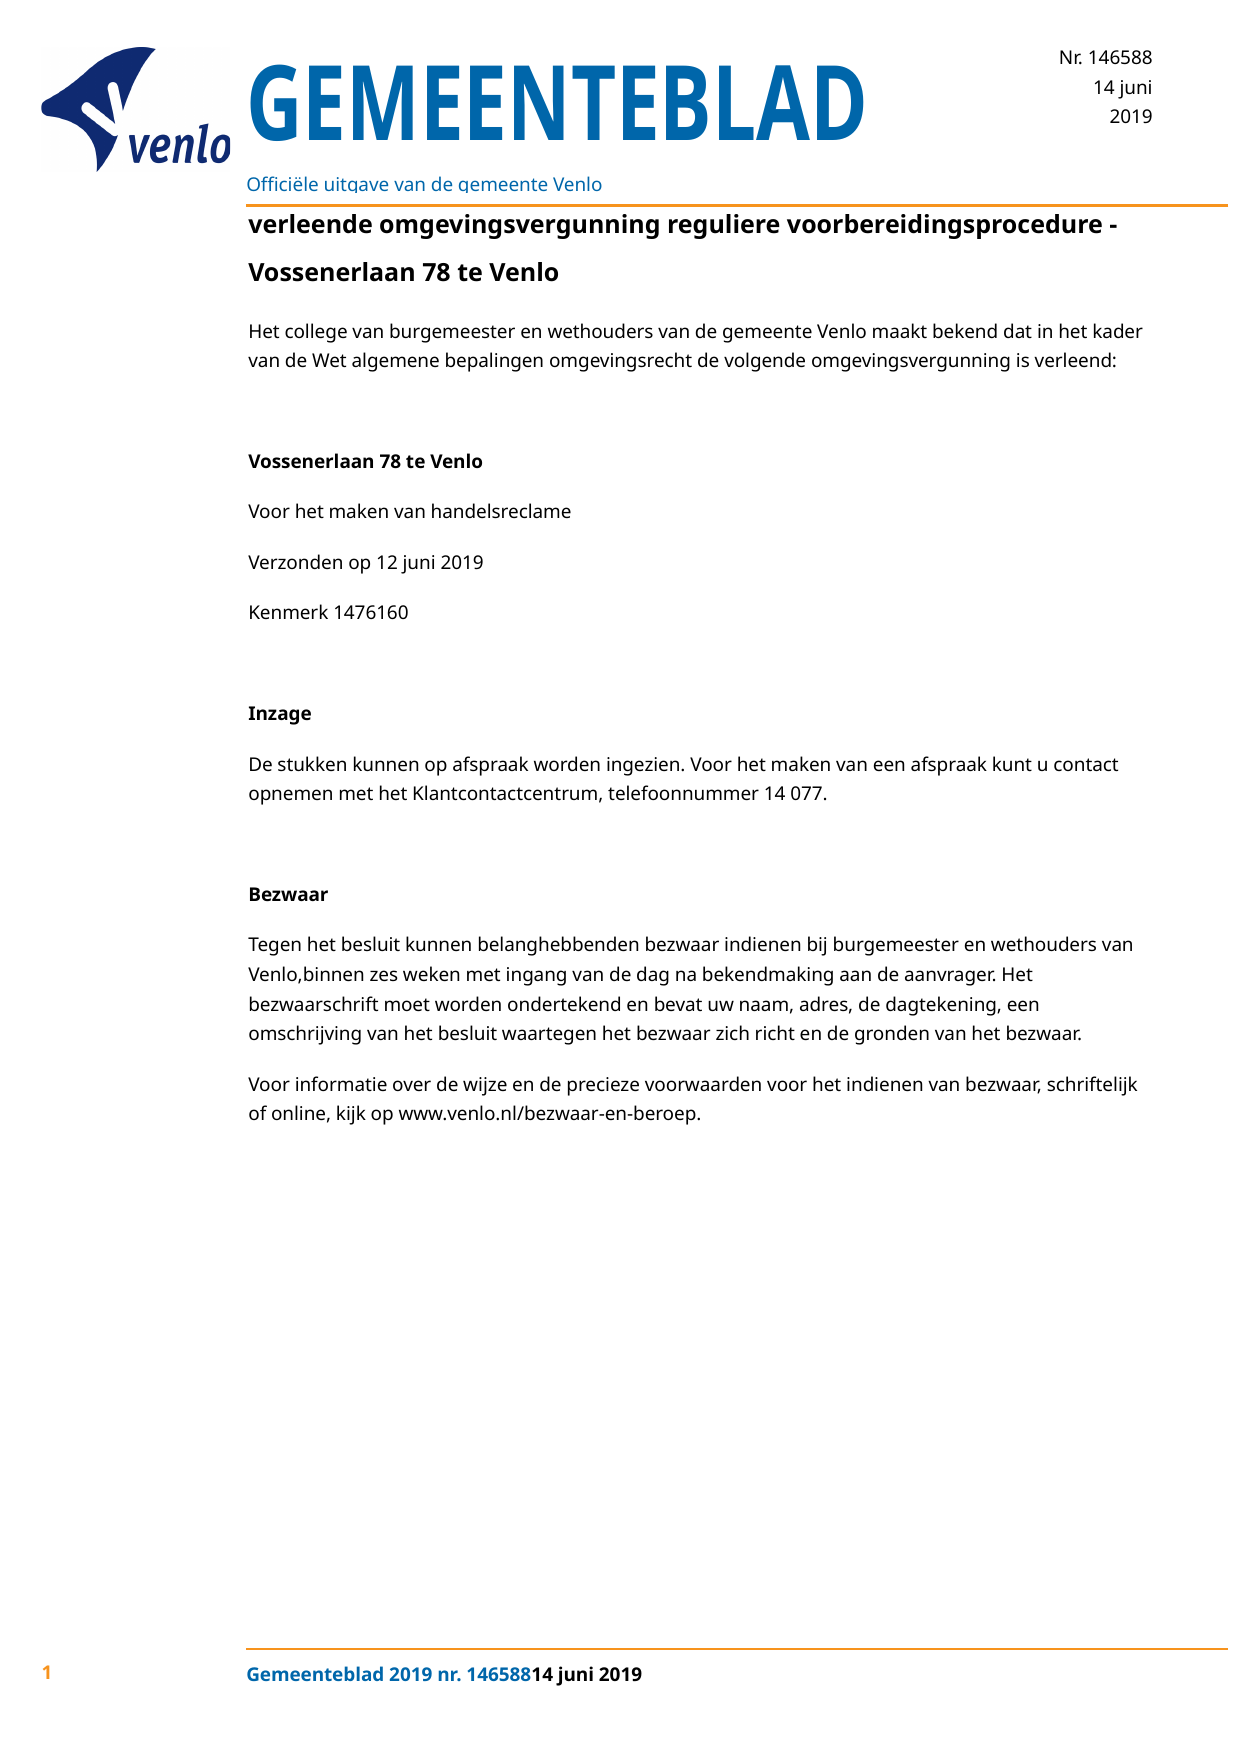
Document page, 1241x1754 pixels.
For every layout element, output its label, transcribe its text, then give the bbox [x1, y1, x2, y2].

picture [41, 47, 231, 172]
text Voor het maken van handelsreclame [248, 499, 1152, 524]
text De stukken kunnen op afspraak worden ingezien. Voor het maken van een afspraak kunt u contact opnemen met het Klantcontactcentrum, telefoonnummer 14 077. [248, 751, 1152, 806]
text Inzage [248, 700, 1152, 726]
text Vossenerlaan 78 te Venlo [248, 448, 1152, 474]
text Verzonden op 12 juni 2019 [248, 549, 1152, 575]
text Het college van burgemeester en wethouders van de gemeente Venlo maakt bekend dat in het kader van de Wet algemene bepalingen omgevingsrecht de volgende omgevingsvergunning is verleend: [248, 318, 1152, 373]
text Bezwaar [248, 881, 1152, 907]
text Voor informatie over de wijze en de precieze voorwaarden voor het indienen van bezwaar, schriftelijk of online, kijk op www.venlo.nl/bezwaar-en-beroep. [248, 1071, 1152, 1126]
text Kenmerk 1476160 [248, 599, 1152, 625]
text verleende omgevingsvergunning reguliere voorbereidingsprocedure - Vossenerlaan 78 te Venlo [248, 207, 1152, 288]
text Tegen het besluit kunnen belanghebbenden bezwaar indienen bij burgemeester en wethouders van Venlo,binnen zes weken met ingang van de dag na bekendmaking aan de aanvrager. Het bezwaarschrift moet worden ondertekend en bevat uw naam, adres, de dagtekening, een omschrijving van het besluit waartegen het bezwaar zich richt en de gronden van het bezwaar. [248, 932, 1152, 1046]
